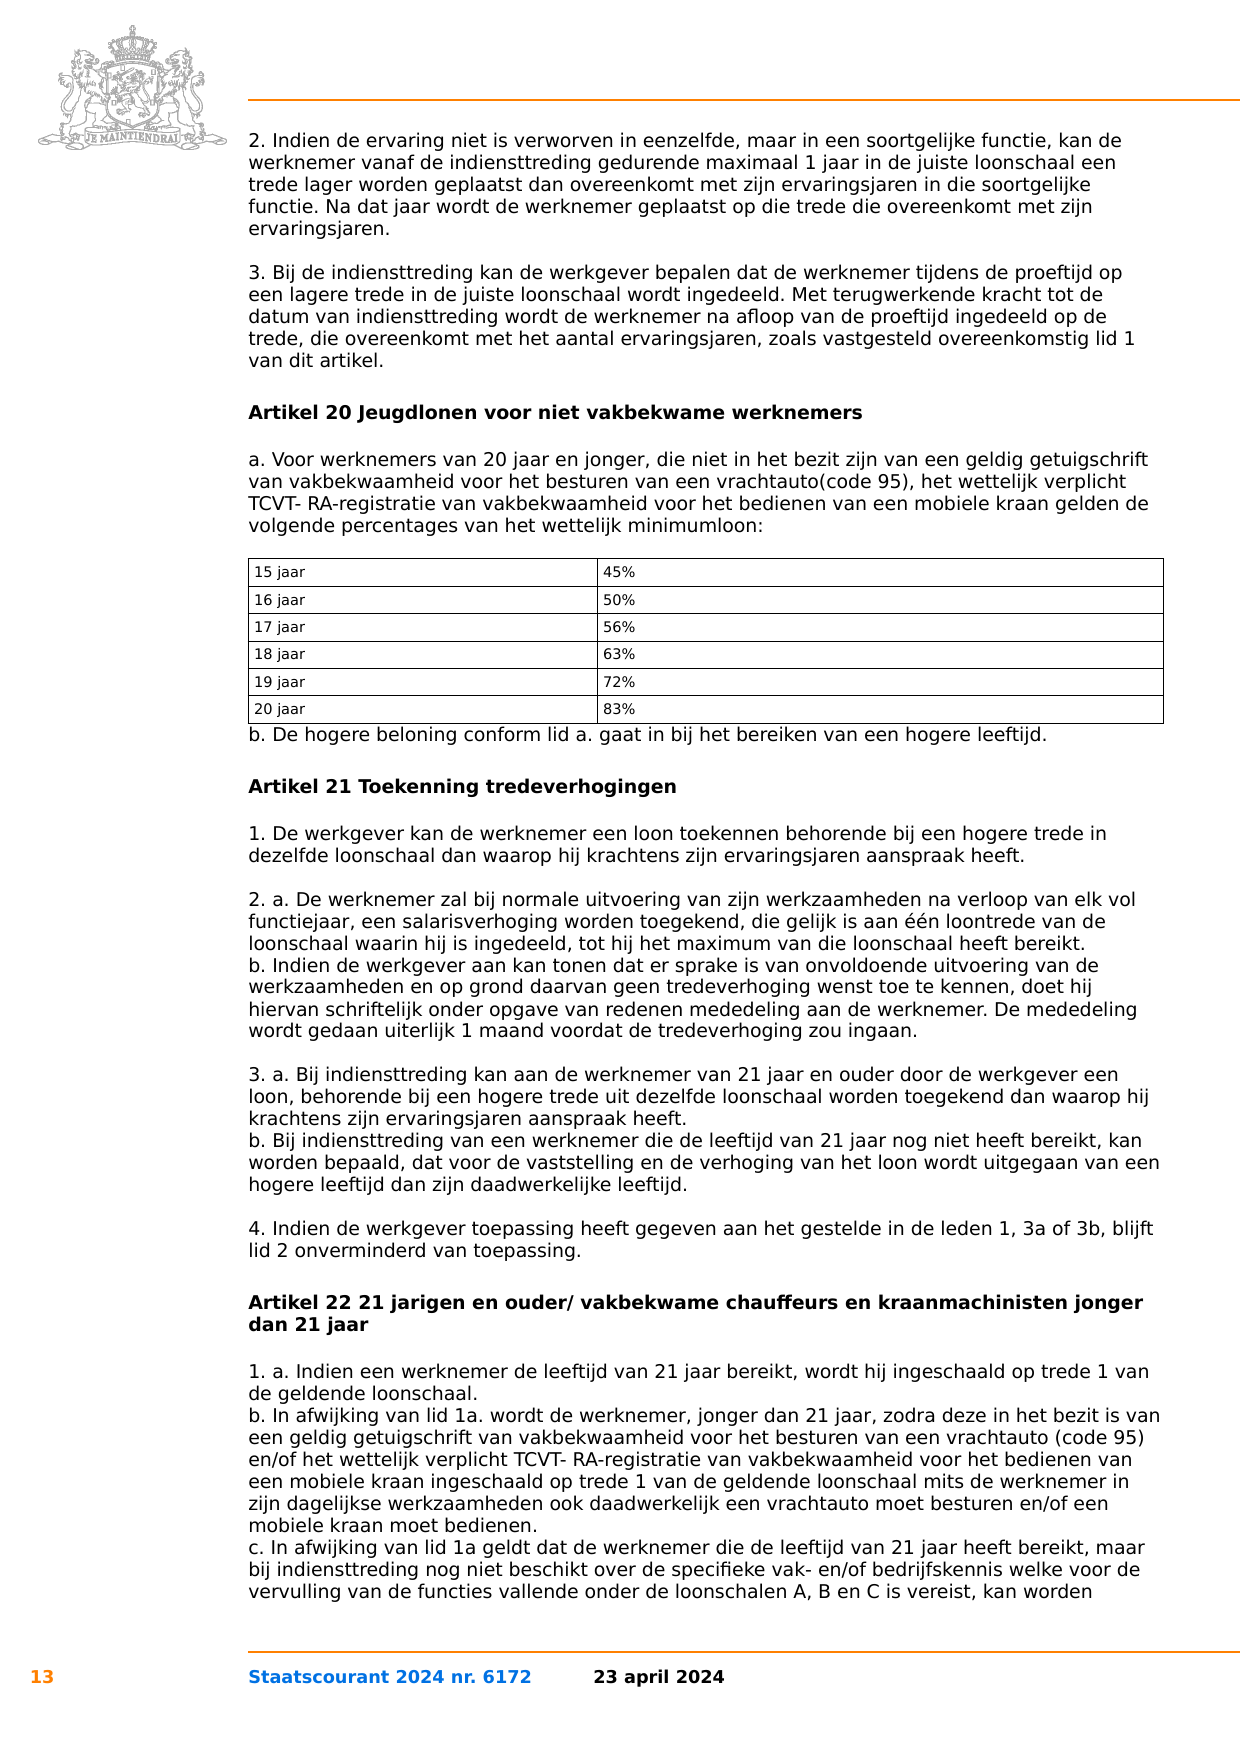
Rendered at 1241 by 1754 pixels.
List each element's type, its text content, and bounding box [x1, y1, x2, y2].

table_cell 72% [598, 669, 1163, 695]
text 3. a. Bij indiensttreding kan aan de werknemer van 21 jaar en ouder door de werkgever een loon, behorende bij een hogere trede uit dezelfde loonschaal worden toegekend dan waarop hij krachtens zijn ervaringsjaren aanspraak heeft. [248, 1064, 1163, 1130]
table_cell 50% [598, 587, 1163, 613]
subtitle Artikel 22 21 jarigen en ouder/ vakbekwame chauffeurs en kraanmachinisten jonger dan 21 jaar [248, 1292, 1163, 1336]
table_cell 18 jaar [249, 642, 597, 668]
table_header 15 jaar [249, 559, 597, 586]
picture [38, 25, 227, 150]
text 2. Indien de ervaring niet is verworven in eenzelfde, maar in een soortgelijke functie, kan de werknemer vanaf de indiensttreding gedurende maximaal 1 jaar in de juiste loonschaal een trede lager worden geplaatst dan overeenkomt met zijn ervaringsjaren in die soortgelijke functie. Na dat jaar wordt de werknemer geplaatst op die trede die overeenkomt met zijn ervaringsjaren. [248, 130, 1163, 240]
table_header 45% [598, 559, 1163, 586]
table_cell 16 jaar [249, 587, 597, 613]
subtitle Artikel 20 Jeugdlonen voor niet vakbekwame werknemers [248, 402, 1163, 423]
text b. In afwijking van lid 1a. wordt de werknemer, jonger dan 21 jaar, zodra deze in het bezit is van een geldig getuigschrift van vakbekwaamheid voor het besturen van een vrachtauto (code 95) en/of het wettelijk verplicht TCVT- RA-registratie van vakbekwaamheid voor het bedienen van een mobiele kraan ingeschaald op trede 1 van de geldende loonschaal mits de werknemer in zijn dagelijkse werkzaamheden ook daadwerkelijk een vrachtauto moet besturen en/of een mobiele kraan moet bedienen. [248, 1405, 1163, 1537]
text b. Indien de werkgever aan kan tonen dat er sprake is van onvoldoende uitvoering van de werkzaamheden en op grond daarvan geen tredeverhoging wenst toe te kennen, doet hij hiervan schriftelijk onder opgave van redenen mededeling aan de werknemer. De mededeling wordt gedaan uiterlijk 1 maand voordat de tredeverhoging zou ingaan. [248, 954, 1163, 1042]
table_cell 63% [598, 642, 1163, 668]
text b. Bij indiensttreding van een werknemer die de leeftijd van 21 jaar nog niet heeft bereikt, kan worden bepaald, dat voor de vaststelling en de verhoging van het loon wordt uitgegaan van een hogere leeftijd dan zijn daadwerkelijke leeftijd. [248, 1130, 1163, 1196]
subtitle Artikel 21 Toekenning tredeverhogingen [248, 776, 1163, 798]
text c. In afwijking van lid 1a geldt dat de werknemer die de leeftijd van 21 jaar heeft bereikt, maar bij indiensttreding nog niet beschikt over de specifieke vak- en/of bedrijfskennis welke voor de vervulling van de functies vallende onder de loonschalen A, B en C is vereist, kan worden [248, 1537, 1163, 1603]
table_cell 83% [598, 696, 1163, 723]
table_cell 17 jaar [249, 614, 597, 641]
text 1. a. Indien een werknemer de leeftijd van 21 jaar bereikt, wordt hij ingeschaald op trede 1 van de geldende loonschaal. [248, 1361, 1163, 1405]
text 4. Indien de werkgever toepassing heeft gegeven aan het gestelde in de leden 1, 3a of 3b, blijft lid 2 onverminderd van toepassing. [248, 1218, 1163, 1262]
table_cell 56% [598, 614, 1163, 641]
text a. Voor werknemers van 20 jaar en jonger, die niet in het bezit zijn van een geldig getuigschrift van vakbekwaamheid voor het besturen van een vrachtauto(code 95), het wettelijk verplicht TCVT- RA-registratie van vakbekwaamheid voor het bedienen van een mobiele kraan gelden de volgende percentages van het wettelijk minimumloon: [248, 448, 1163, 536]
text 3. Bij de indiensttreding kan de werkgever bepalen dat de werknemer tijdens de proeftijd op een lagere trede in de juiste loonschaal wordt ingedeeld. Met terugwerkende kracht tot de datum van indiensttreding wordt de werknemer na afloop van de proeftijd ingedeeld op de trede, die overeenkomt met het aantal ervaringsjaren, zoals vastgesteld overeenkomstig lid 1 van dit artikel. [248, 262, 1163, 372]
text b. De hogere beloning conform lid a. gaat in bij het bereiken van een hogere leeftijd. [248, 724, 1163, 746]
table_cell 20 jaar [249, 696, 597, 723]
text 1. De werkgever kan de werknemer een loon toekennen behorende bij een hogere trede in dezelfde loonschaal dan waarop hij krachtens zijn ervaringsjaren aanspraak heeft. [248, 823, 1163, 867]
text 2. a. De werknemer zal bij normale uitvoering van zijn werkzaamheden na verloop van elk vol functiejaar, een salarisverhoging worden toegekend, die gelijk is aan één loontrede van de loonschaal waarin hij is ingedeeld, tot hij het maximum van die loonschaal heeft bereikt. [248, 888, 1163, 954]
table_cell 19 jaar [249, 669, 597, 695]
